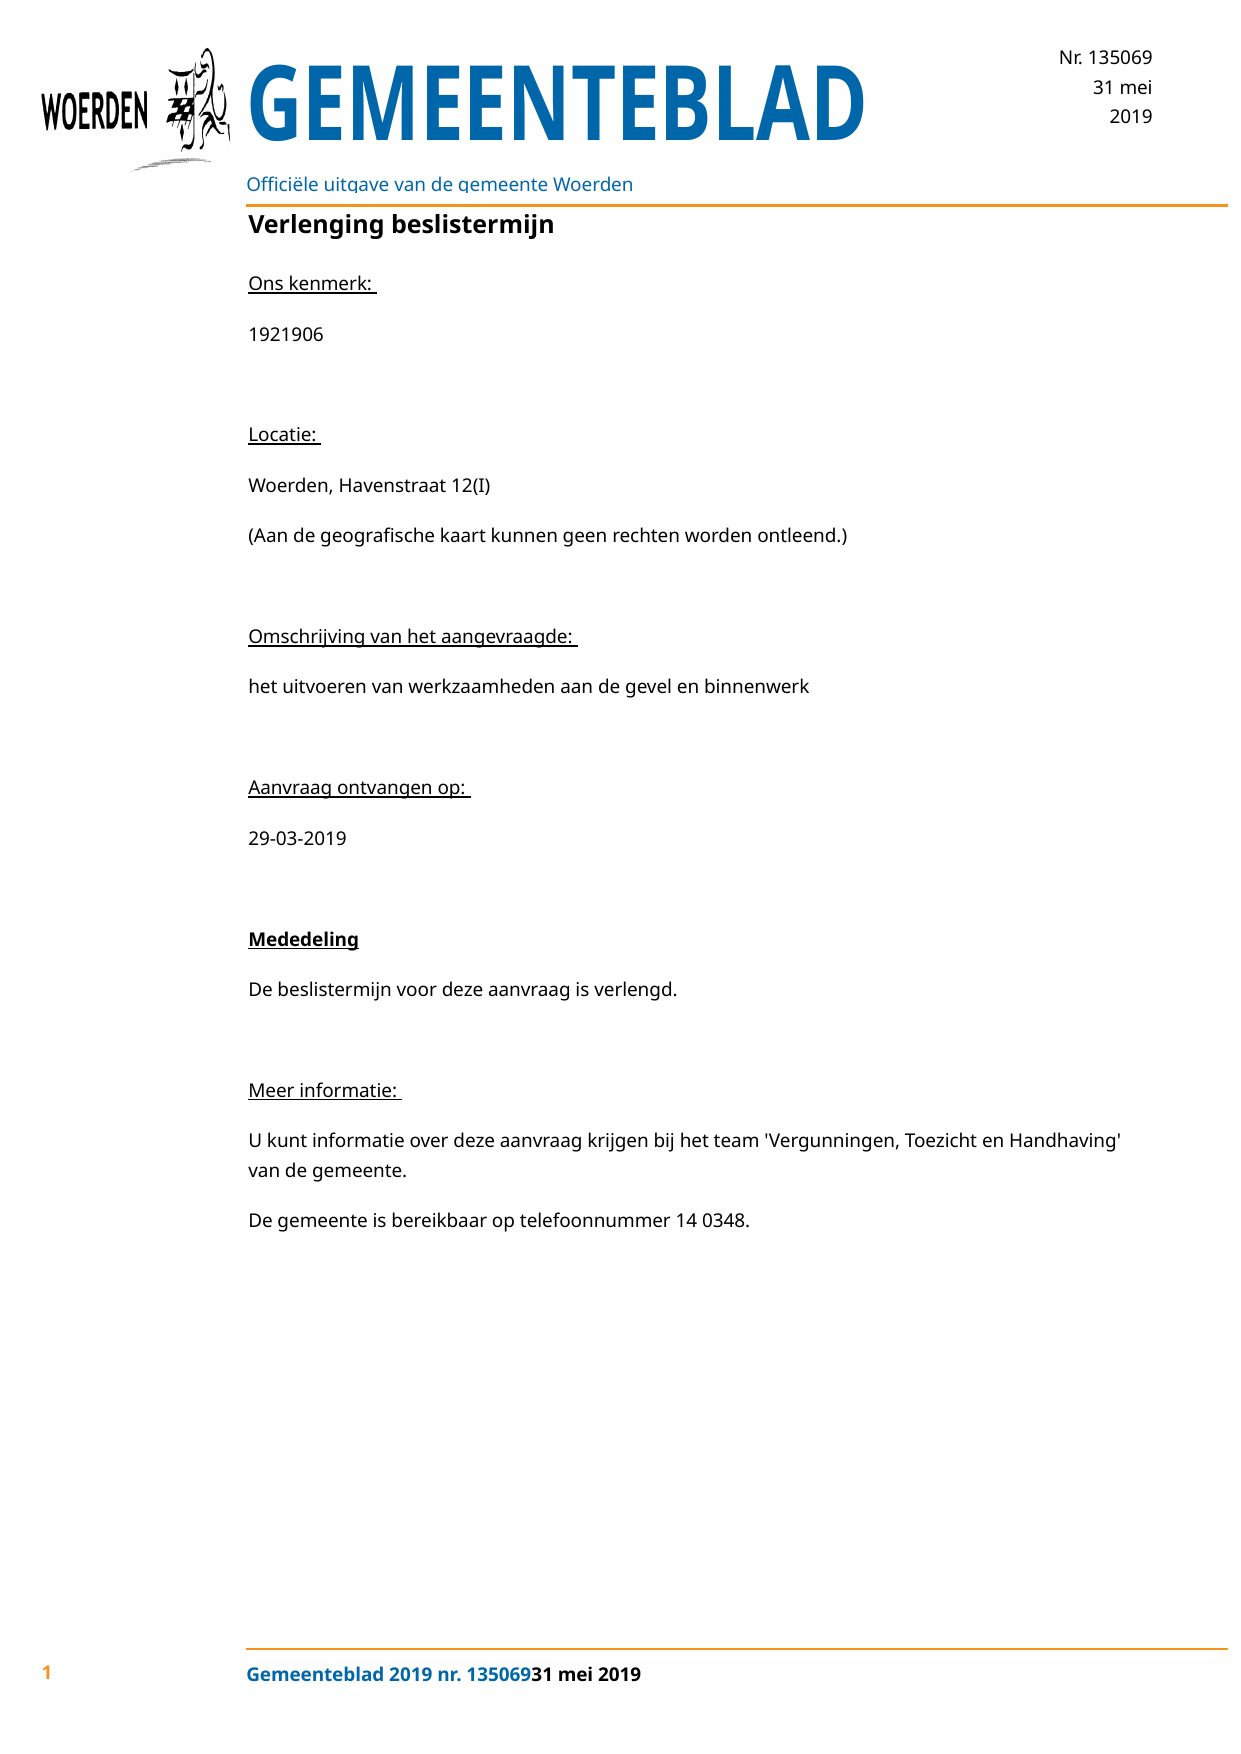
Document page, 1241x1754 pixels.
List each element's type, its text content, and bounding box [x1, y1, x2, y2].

text Verlenging beslistermijn [248, 207, 1152, 241]
text De gemeente is bereikbaar op telefoonnummer 14 0348. [248, 1207, 1152, 1233]
text Ons kenmerk: [248, 270, 1152, 296]
text (Aan de geografische kaart kunnen geen rechten worden ontleend.) [248, 522, 1152, 548]
picture [41, 47, 231, 172]
text U kunt informatie over deze aanvraag krijgen bij het team 'Vergunningen, Toezicht en Handhaving' van de gemeente. [248, 1127, 1152, 1183]
text Omschrijving van het aangevraagde: [248, 623, 1152, 649]
text Meer informatie: [248, 1077, 1152, 1103]
text De beslistermijn voor deze aanvraag is verlengd. [248, 976, 1152, 1002]
text Woerden, Havenstraat 12(I) [248, 472, 1152, 498]
text Locatie: [248, 422, 1152, 447]
text 29-03-2019 [248, 825, 1152, 851]
text Mededeling [248, 926, 1152, 951]
text het uitvoeren van werkzaamheden aan de gevel en binnenwerk [248, 674, 1152, 699]
text 1921906 [248, 321, 1152, 346]
text Aanvraag ontvangen op: [248, 774, 1152, 800]
